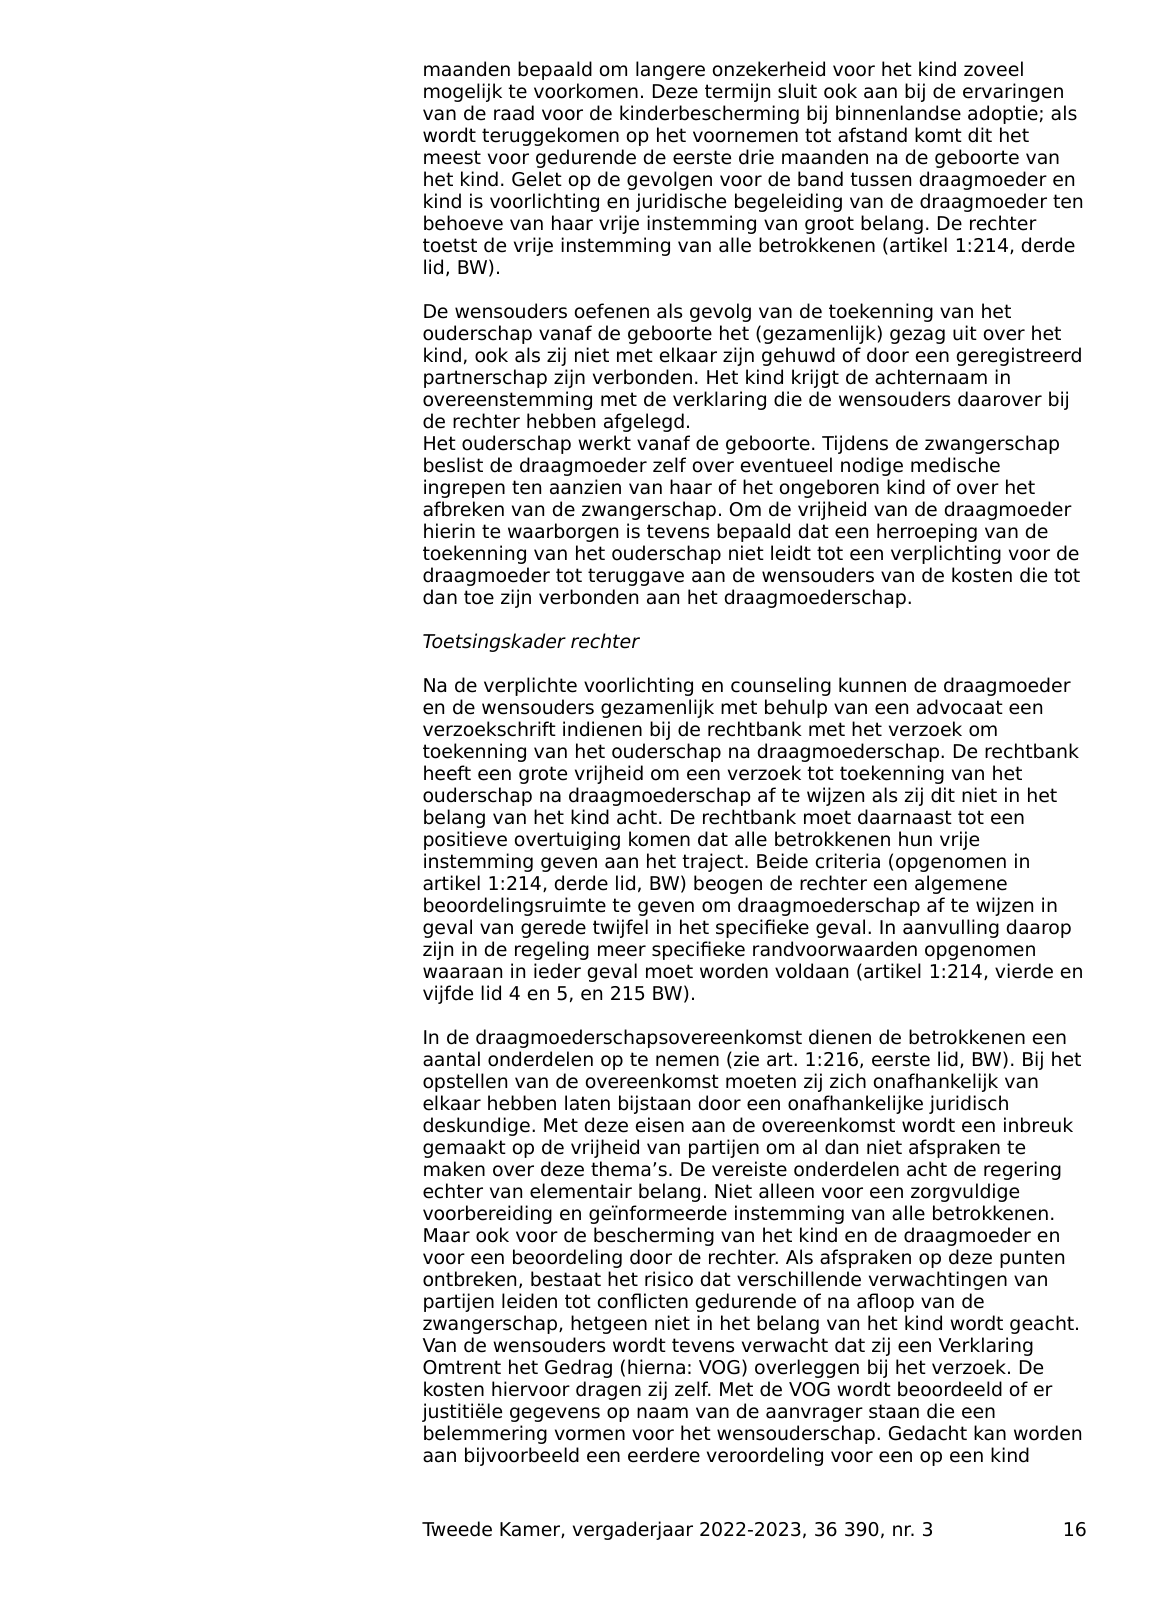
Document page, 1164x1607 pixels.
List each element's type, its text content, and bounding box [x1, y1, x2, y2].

text De wensouders oefenen als gevolg van de toekenning van het ouderschap vanaf de geboorte het (gezamenlijk) gezag uit over het kind, ook als zij niet met elkaar zijn gehuwd of door een geregistreerd partnerschap zijn verbonden. Het kind krijgt de achternaam in overeenstemming met de verklaring die de wensouders daarover bij de rechter hebben afgelegd. [422, 301, 1087, 433]
text Het ouderschap werkt vanaf de geboorte. Tijdens de zwangerschap beslist de draagmoeder zelf over eventueel nodige medische ingrepen ten aanzien van haar of het ongeboren kind of over het afbreken van de zwangerschap. Om de vrijheid van de draagmoeder hierin te waarborgen is tevens bepaald dat een herroeping van de toekenning van het ouderschap niet leidt tot een verplichting voor de draagmoeder tot teruggave aan de wensouders van de kosten die tot dan toe zijn verbonden aan het draagmoederschap. [422, 433, 1087, 609]
text Na de verplichte voorlichting en counseling kunnen de draagmoeder en de wensouders gezamenlijk met behulp van een advocaat een verzoekschrift indienen bij de rechtbank met het verzoek om toekenning van het ouderschap na draagmoederschap. De rechtbank heeft een grote vrijheid om een verzoek tot toekenning van het ouderschap na draagmoederschap af te wijzen als zij dit niet in het belang van het kind acht. De rechtbank moet daarnaast tot een positieve overtuiging komen dat alle betrokkenen hun vrije instemming geven aan het traject. Beide criteria (opgenomen in artikel 1:214, derde lid, BW) beogen de rechter een algemene beoordelingsruimte te geven om draagmoederschap af te wijzen in geval van gerede twijfel in het specifieke geval. In aanvulling daarop zijn in de regeling meer specifieke randvoorwaarden opgenomen waaraan in ieder geval moet worden voldaan (artikel 1:214, vierde en vijfde lid 4 en 5, en 215 BW). [422, 675, 1087, 1005]
subtitle Toetsingskader rechter [422, 631, 1087, 653]
text maanden bepaald om langere onzekerheid voor het kind zoveel mogelijk te voorkomen. Deze termijn sluit ook aan bij de ervaringen van de raad voor de kinderbescherming bij binnenlandse adoptie; als wordt teruggekomen op het voornemen tot afstand komt dit het meest voor gedurende de eerste drie maanden na de geboorte van het kind. Gelet op de gevolgen voor de band tussen draagmoeder en kind is voorlichting en juridische begeleiding van de draagmoeder ten behoeve van haar vrije instemming van groot belang. De rechter toetst de vrije instemming van alle betrokkenen (artikel 1:214, derde lid, BW). [422, 59, 1087, 279]
text Van de wensouders wordt tevens verwacht dat zij een Verklaring Omtrent het Gedrag (hierna: VOG) overleggen bij het verzoek. De kosten hiervoor dragen zij zelf. Met de VOG wordt beoordeeld of er justitiële gegevens op naam van de aanvrager staan die een belemmering vormen voor het wensouderschap. Gedacht kan worden aan bijvoorbeeld een eerdere veroordeling voor een op een kind [422, 1335, 1087, 1467]
text In de draagmoederschapsovereenkomst dienen de betrokkenen een aantal onderdelen op te nemen (zie art. 1:216, eerste lid, BW). Bij het opstellen van de overeenkomst moeten zij zich onafhankelijk van elkaar hebben laten bijstaan door een onafhankelijke juridisch deskundige. Met deze eisen aan de overeenkomst wordt een inbreuk gemaakt op de vrijheid van partijen om al dan niet afspraken te maken over deze thema’s. De vereiste onderdelen acht de regering echter van elementair belang. Niet alleen voor een zorgvuldige voorbereiding en geïnformeerde instemming van alle betrokkenen. Maar ook voor de bescherming van het kind en de draagmoeder en voor een beoordeling door de rechter. Als afspraken op deze punten ontbreken, bestaat het risico dat verschillende verwachtingen van partijen leiden tot conflicten gedurende of na afloop van de zwangerschap, hetgeen niet in het belang van het kind wordt geacht. [422, 1027, 1087, 1335]
